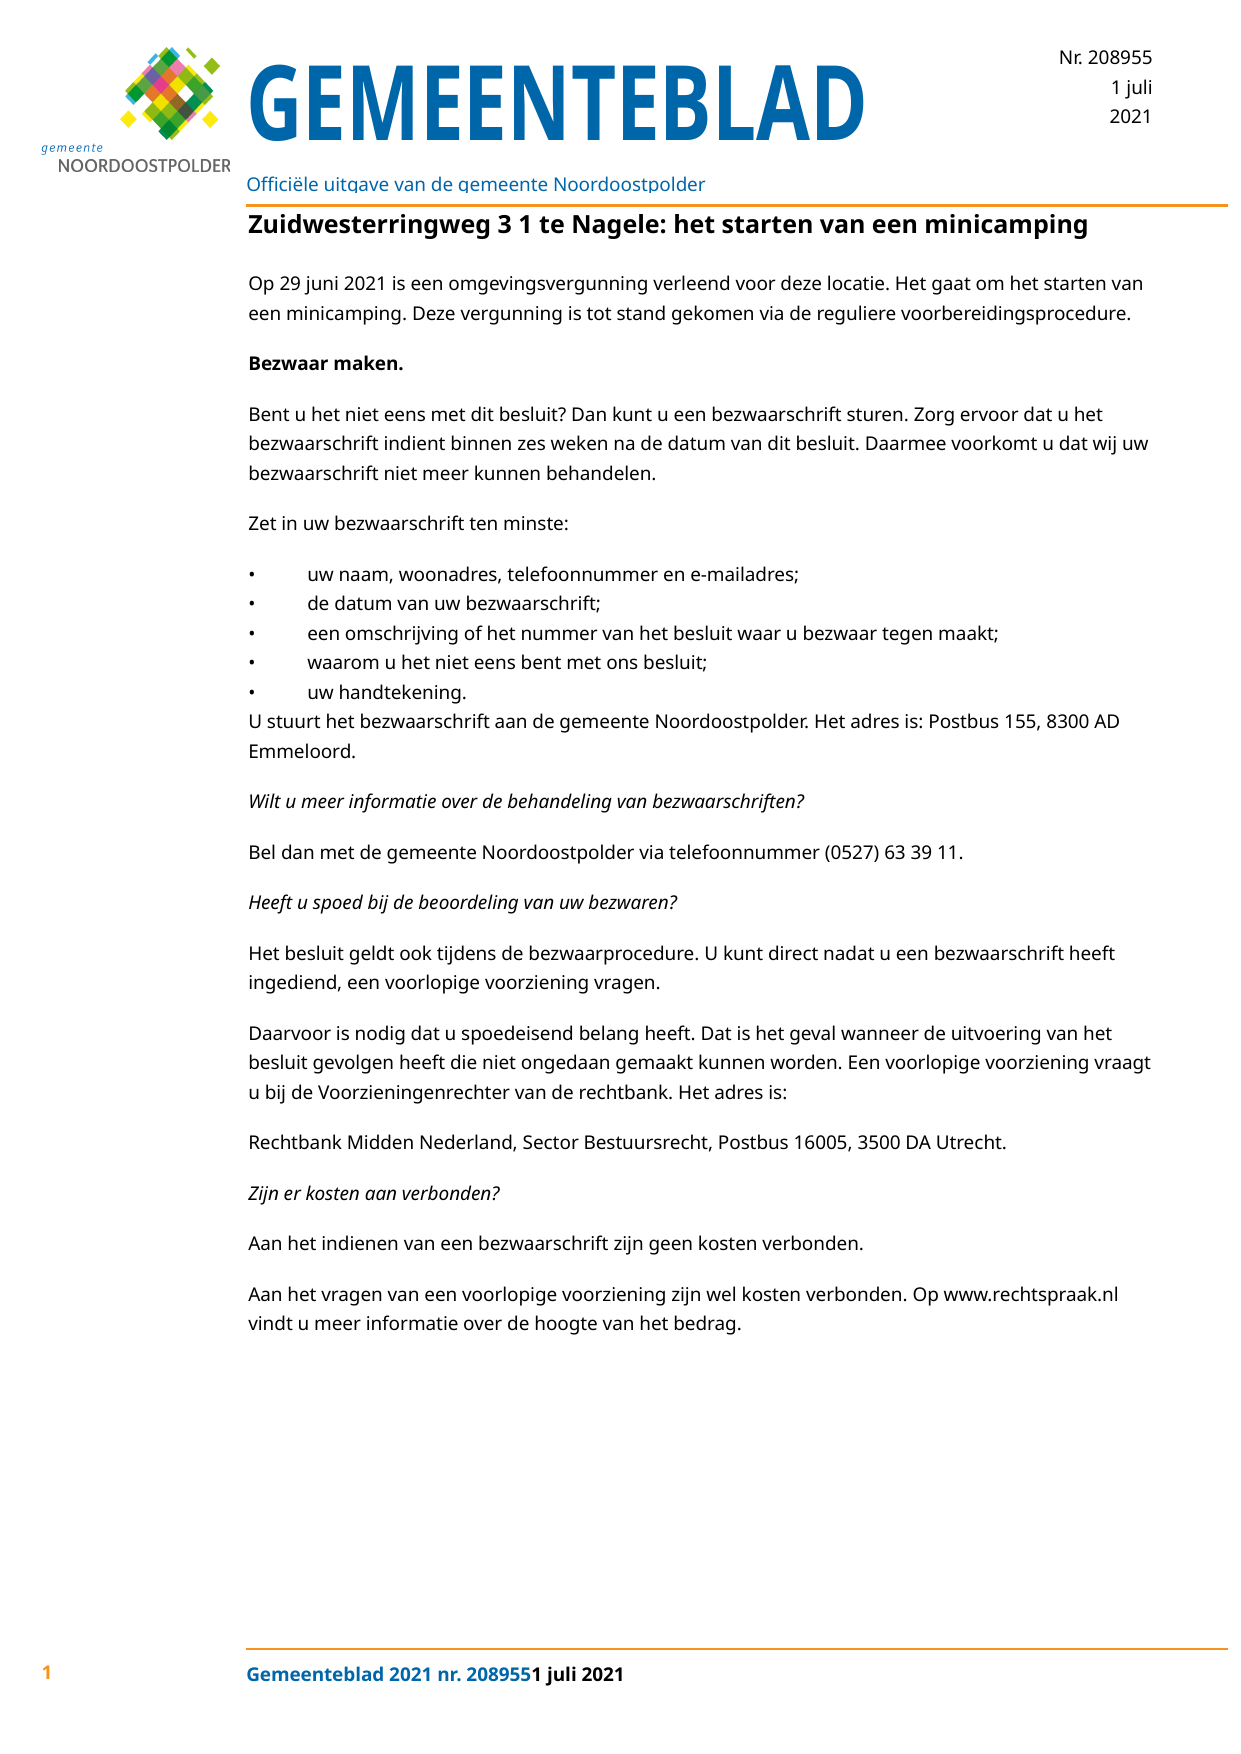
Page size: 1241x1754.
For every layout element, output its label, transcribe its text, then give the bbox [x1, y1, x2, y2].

text U stuurt het bezwaarschrift aan de gemeente Noordoostpolder. Het adres is: Postbus 155, 8300 AD Emmeloord. [248, 709, 1152, 764]
text Wilt u meer informatie over de behandeling van bezwaarschriften? [248, 789, 1152, 814]
list uw handtekening. [248, 679, 1152, 705]
text Aan het indienen van een bezwaarschrift zijn geen kosten verbonden. [248, 1230, 1152, 1256]
list de datum van uw bezwaarschrift; [248, 590, 1152, 616]
text Zuidwesterringweg 3 1 te Nagele: het starten van een minicamping [248, 207, 1152, 241]
text Rechtbank Midden Nederland, Sector Bestuursrecht, Postbus 16005, 3500 DA Utrecht. [248, 1129, 1152, 1155]
list waarom u het niet eens bent met ons besluit; [248, 649, 1152, 675]
text Aan het vragen van een voorlopige voorziening zijn wel kosten verbonden. Op www.rechtspraak.nl vindt u meer informatie over de hoogte van het bedrag. [248, 1281, 1152, 1336]
list uw naam, woonadres, telefoonnummer en e-mailadres; [248, 561, 1152, 586]
text Op 29 juni 2021 is een omgevingsvergunning verleend voor deze locatie. Het gaat om het starten van een minicamping. Deze vergunning is tot stand gekomen via de reguliere voorbereidingsprocedure. [248, 270, 1152, 326]
picture [41, 47, 231, 172]
text Zet in uw bezwaarschrift ten minste: [248, 510, 1152, 536]
text Zijn er kosten aan verbonden? [248, 1180, 1152, 1206]
text Het besluit geldt ook tijdens de bezwaarprocedure. U kunt direct nadat u een bezwaarschrift heeft ingediend, een voorlopige voorziening vragen. [248, 940, 1152, 995]
list een omschrijving of het nummer van het besluit waar u bezwaar tegen maakt; [248, 620, 1152, 646]
text Bent u het niet eens met dit besluit? Dan kunt u een bezwaarschrift sturen. Zorg ervoor dat u het bezwaarschrift indient binnen zes weken na de datum van dit besluit. Daarmee voorkomt u dat wij uw bezwaarschrift niet meer kunnen behandelen. [248, 401, 1152, 486]
text Bezwaar maken. [248, 350, 1152, 376]
text Heeft u spoed bij de beoordeling van uw bezwaren? [248, 889, 1152, 915]
text Bel dan met de gemeente Noordoostpolder via telefoonnummer (0527) 63 39 11. [248, 839, 1152, 865]
text Daarvoor is nodig dat u spoedeisend belang heeft. Dat is het geval wanneer de uitvoering van het besluit gevolgen heeft die niet ongedaan gemaakt kunnen worden. Een voorlopige voorziening vraagt u bij de Voorzieningenrechter van de rechtbank. Het adres is: [248, 1020, 1152, 1105]
